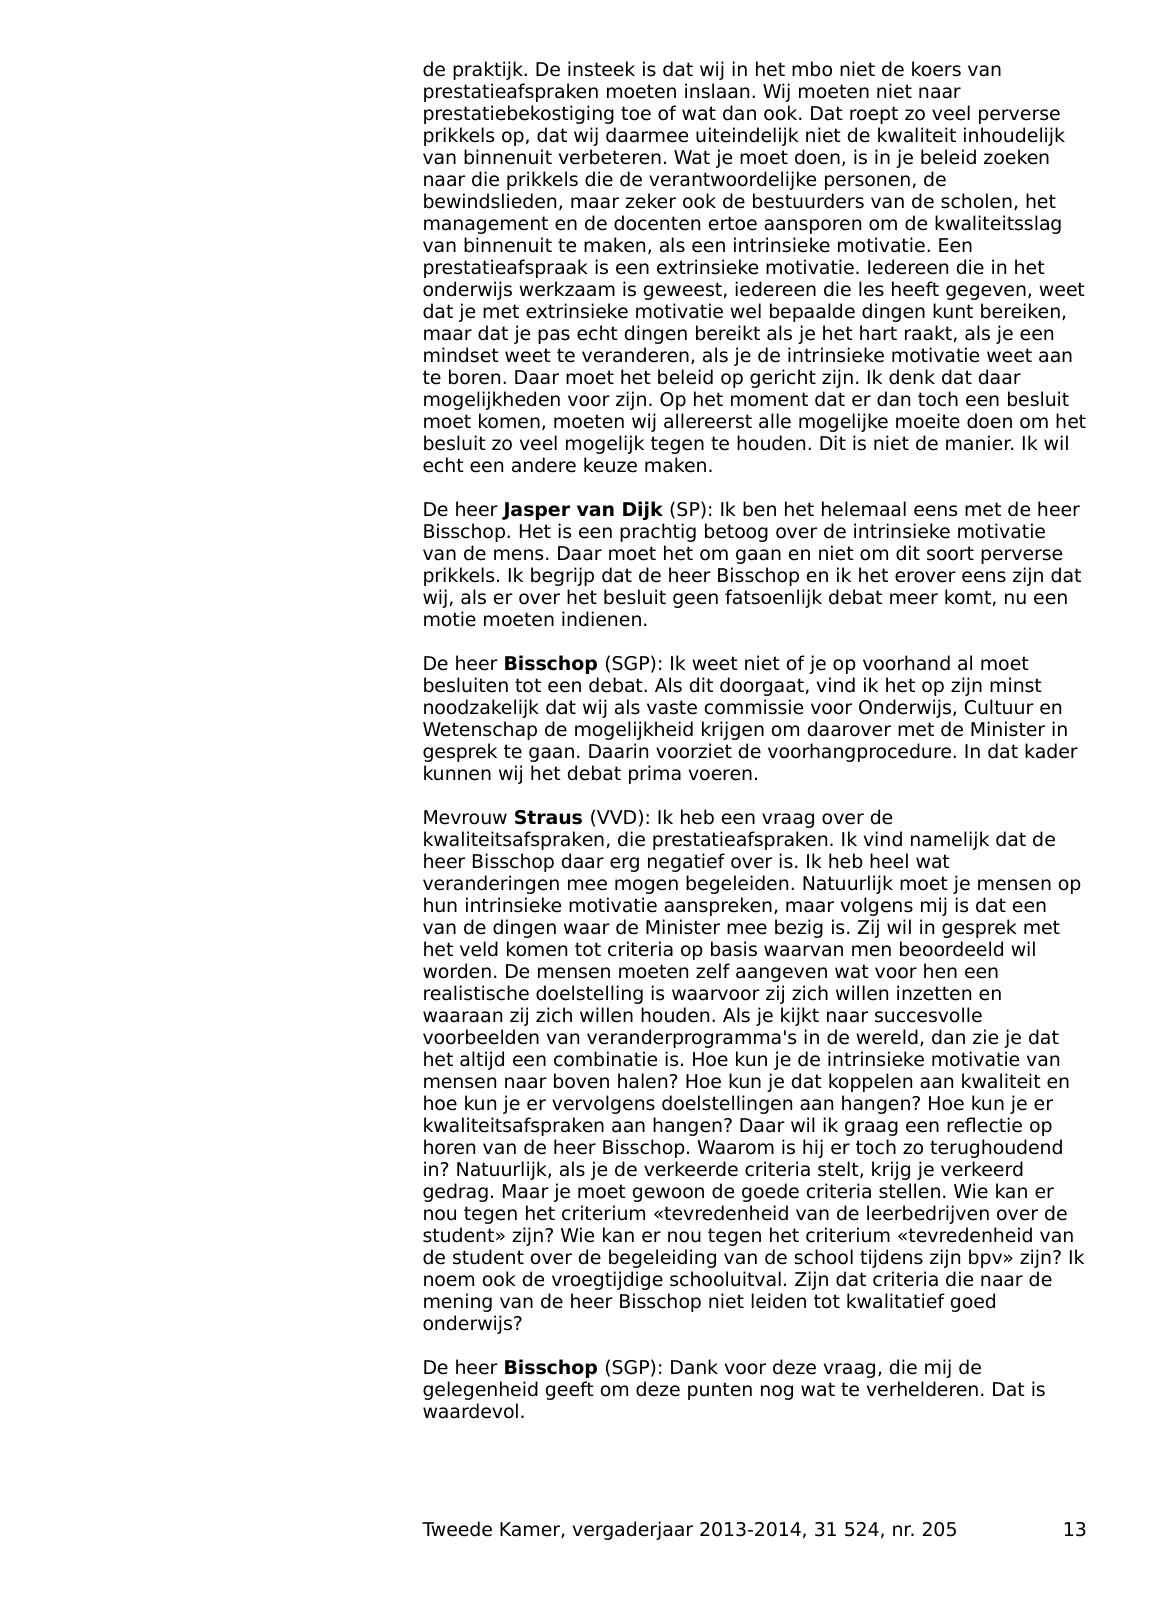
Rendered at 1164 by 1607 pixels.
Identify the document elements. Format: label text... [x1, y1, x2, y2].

text De heer Jasper van Dijk (SP): Ik ben het helemaal eens met de heer Bisschop. Het is een prachtig betoog over de intrinsieke motivatie van de mens. Daar moet het om gaan en niet om dit soort perverse prikkels. Ik begrijp dat de heer Bisschop en ik het erover eens zijn dat wij, als er over het besluit geen fatsoenlijk debat meer komt, nu een motie moeten indienen. [422, 499, 1087, 631]
text De heer Bisschop (SGP): Dank voor deze vraag, die mij de gelegenheid geeft om deze punten nog wat te verhelderen. Dat is waardevol. [422, 1357, 1087, 1423]
text de praktijk. De insteek is dat wij in het mbo niet de koers van prestatieafspraken moeten inslaan. Wij moeten niet naar prestatiebekostiging toe of wat dan ook. Dat roept zo veel perverse prikkels op, dat wij daarmee uiteindelijk niet de kwaliteit inhoudelijk van binnenuit verbeteren. Wat je moet doen, is in je beleid zoeken naar die prikkels die de verantwoordelijke personen, de bewindslieden, maar zeker ook de bestuurders van de scholen, het management en de docenten ertoe aansporen om de kwaliteitsslag van binnenuit te maken, als een intrinsieke motivatie. Een prestatieafspraak is een extrinsieke motivatie. Iedereen die in het onderwijs werkzaam is geweest, iedereen die les heeft gegeven, weet dat je met extrinsieke motivatie wel bepaalde dingen kunt bereiken, maar dat je pas echt dingen bereikt als je het hart raakt, als je een mindset weet te veranderen, als je de intrinsieke motivatie weet aan te boren. Daar moet het beleid op gericht zijn. Ik denk dat daar mogelijkheden voor zijn. Op het moment dat er dan toch een besluit moet komen, moeten wij allereerst alle mogelijke moeite doen om het besluit zo veel mogelijk tegen te houden. Dit is niet de manier. Ik wil echt een andere keuze maken. [422, 59, 1087, 477]
text De heer Bisschop (SGP): Ik weet niet of je op voorhand al moet besluiten tot een debat. Als dit doorgaat, vind ik het op zijn minst noodzakelijk dat wij als vaste commissie voor Onderwijs, Cultuur en Wetenschap de mogelijkheid krijgen om daarover met de Minister in gesprek te gaan. Daarin voorziet de voorhangprocedure. In dat kader kunnen wij het debat prima voeren. [422, 653, 1087, 785]
text Mevrouw Straus (VVD): Ik heb een vraag over de kwaliteitsafspraken, die prestatieafspraken. Ik vind namelijk dat de heer Bisschop daar erg negatief over is. Ik heb heel wat veranderingen mee mogen begeleiden. Natuurlijk moet je mensen op hun intrinsieke motivatie aanspreken, maar volgens mij is dat een van de dingen waar de Minister mee bezig is. Zij wil in gesprek met het veld komen tot criteria op basis waarvan men beoordeeld wil worden. De mensen moeten zelf aangeven wat voor hen een realistische doelstelling is waarvoor zij zich willen inzetten en waaraan zij zich willen houden. Als je kijkt naar succesvolle voorbeelden van veranderprogramma's in de wereld, dan zie je dat het altijd een combinatie is. Hoe kun je de intrinsieke motivatie van mensen naar boven halen? Hoe kun je dat koppelen aan kwaliteit en hoe kun je er vervolgens doelstellingen aan hangen? Hoe kun je er kwaliteitsafspraken aan hangen? Daar wil ik graag een reflectie op horen van de heer Bisschop. Waarom is hij er toch zo terughoudend in? Natuurlijk, als je de verkeerde criteria stelt, krijg je verkeerd gedrag. Maar je moet gewoon de goede criteria stellen. Wie kan er nou tegen het criterium «tevredenheid van de leerbedrijven over de student» zijn? Wie kan er nou tegen het criterium «tevredenheid van de student over de begeleiding van de school tijdens zijn bpv» zijn? Ik noem ook de vroegtijdige schooluitval. Zijn dat criteria die naar de mening van de heer Bisschop niet leiden tot kwalitatief goed onderwijs? [422, 807, 1087, 1334]
